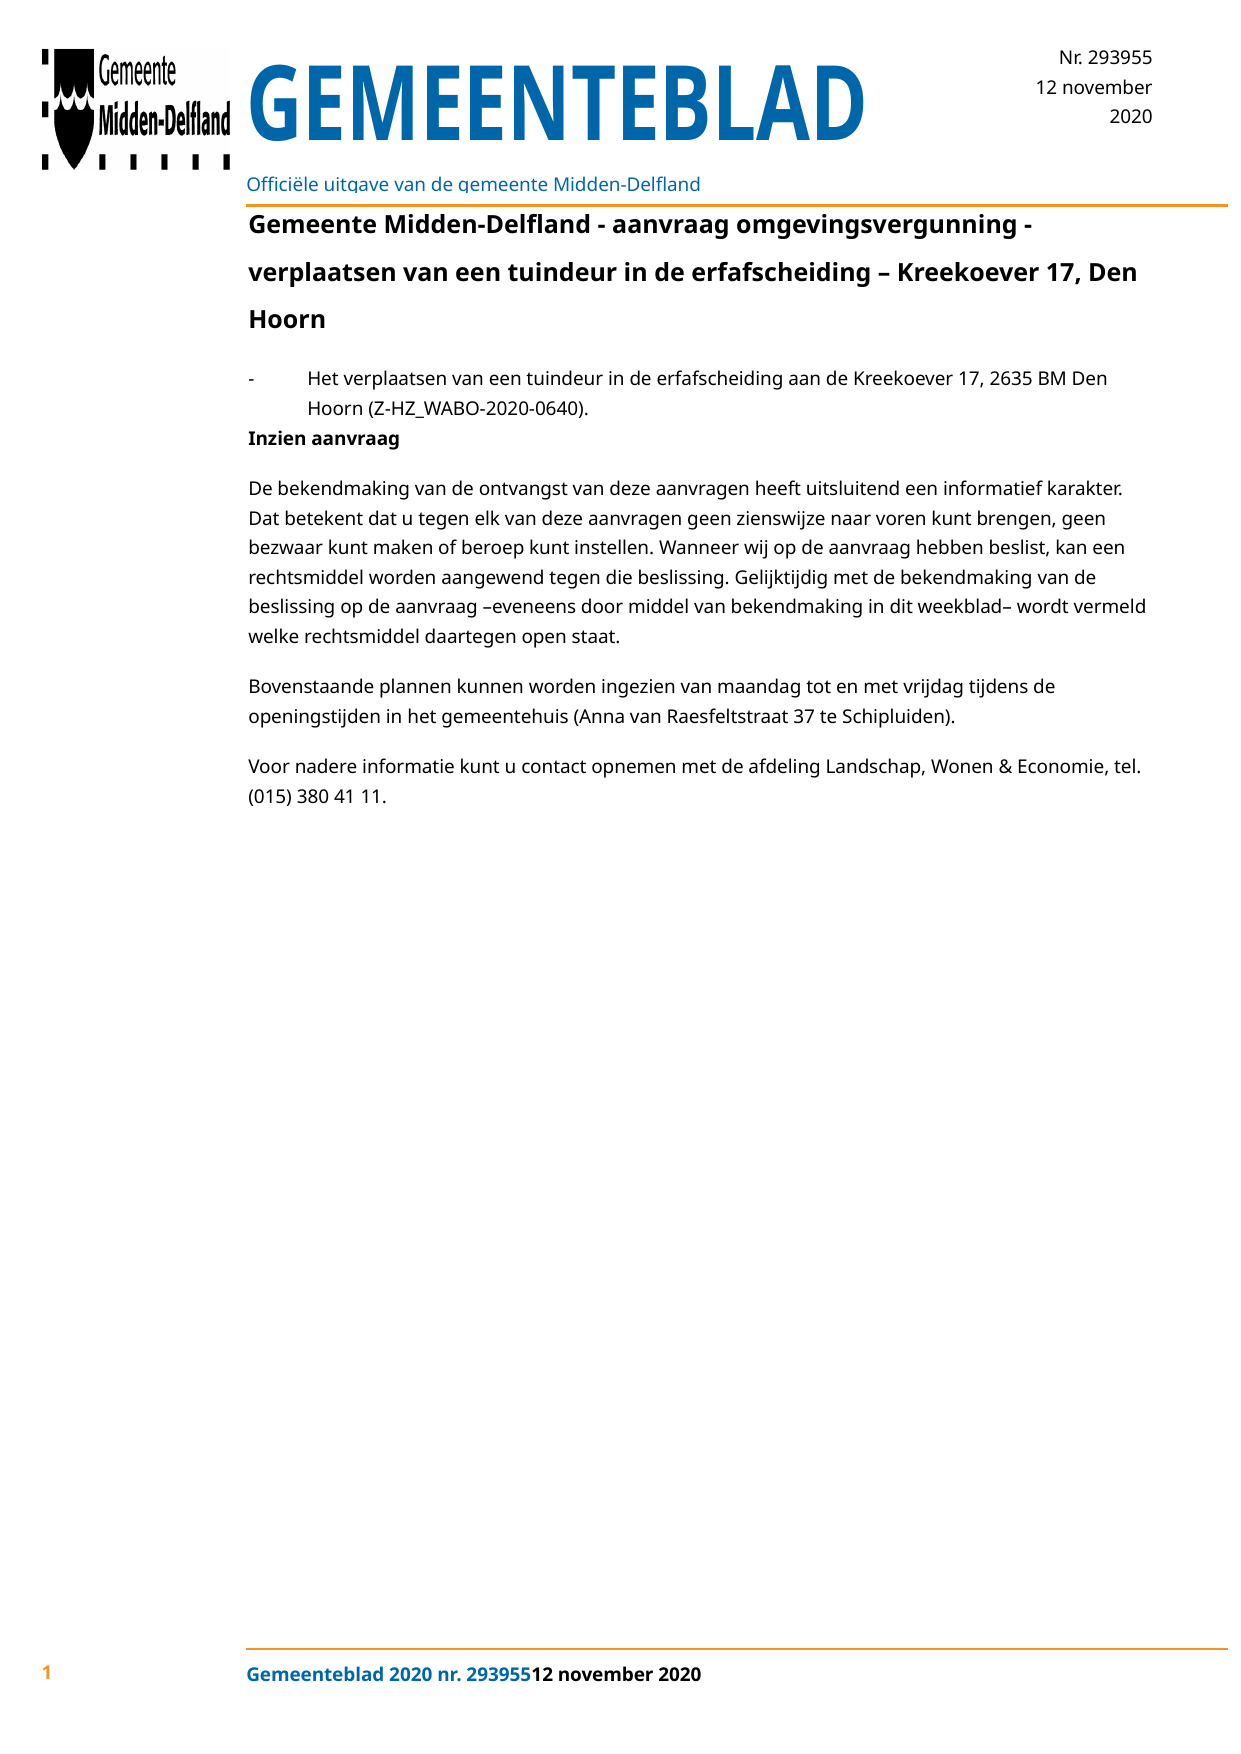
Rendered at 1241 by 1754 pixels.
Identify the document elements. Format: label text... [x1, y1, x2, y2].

text Gemeente Midden-Delfland - aanvraag omgevingsvergunning - verplaatsen van een tuindeur in de erfafscheiding – Kreekoever 17, Den Hoorn [248, 207, 1152, 336]
text Voor nadere informatie kunt u contact opnemen met de afdeling Landschap, Wonen & Economie, tel. (015) 380 41 11. [248, 753, 1152, 809]
picture [41, 47, 231, 172]
text Bovenstaande plannen kunnen worden ingezien van maandag tot en met vrijdag tijdens de openingstijden in het gemeentehuis (Anna van Raesfeltstraat 37 te Schipluiden). [248, 673, 1152, 729]
list Het verplaatsen van een tuindeur in de erfafscheiding aan de Kreekoever 17, 2635 BM Den Hoorn (Z-HZ_WABO-2020-0640). [248, 366, 1152, 421]
text Inzien aanvraag [248, 425, 1152, 450]
text De bekendmaking van de ontvangst van deze aanvragen heeft uitsluitend een informatief karakter. Dat betekent dat u tegen elk van deze aanvragen geen zienswijze naar voren kunt brengen, geen bezwaar kunt maken of beroep kunt instellen. Wanneer wij op de aanvraag hebben beslist, kan een rechtsmiddel worden aangewend tegen die beslissing. Gelijktijdig met de bekendmaking van de beslissing op de aanvraag –eveneens door middel van bekendmaking in dit weekblad– wordt vermeld welke rechtsmiddel daartegen open staat. [248, 475, 1152, 649]
